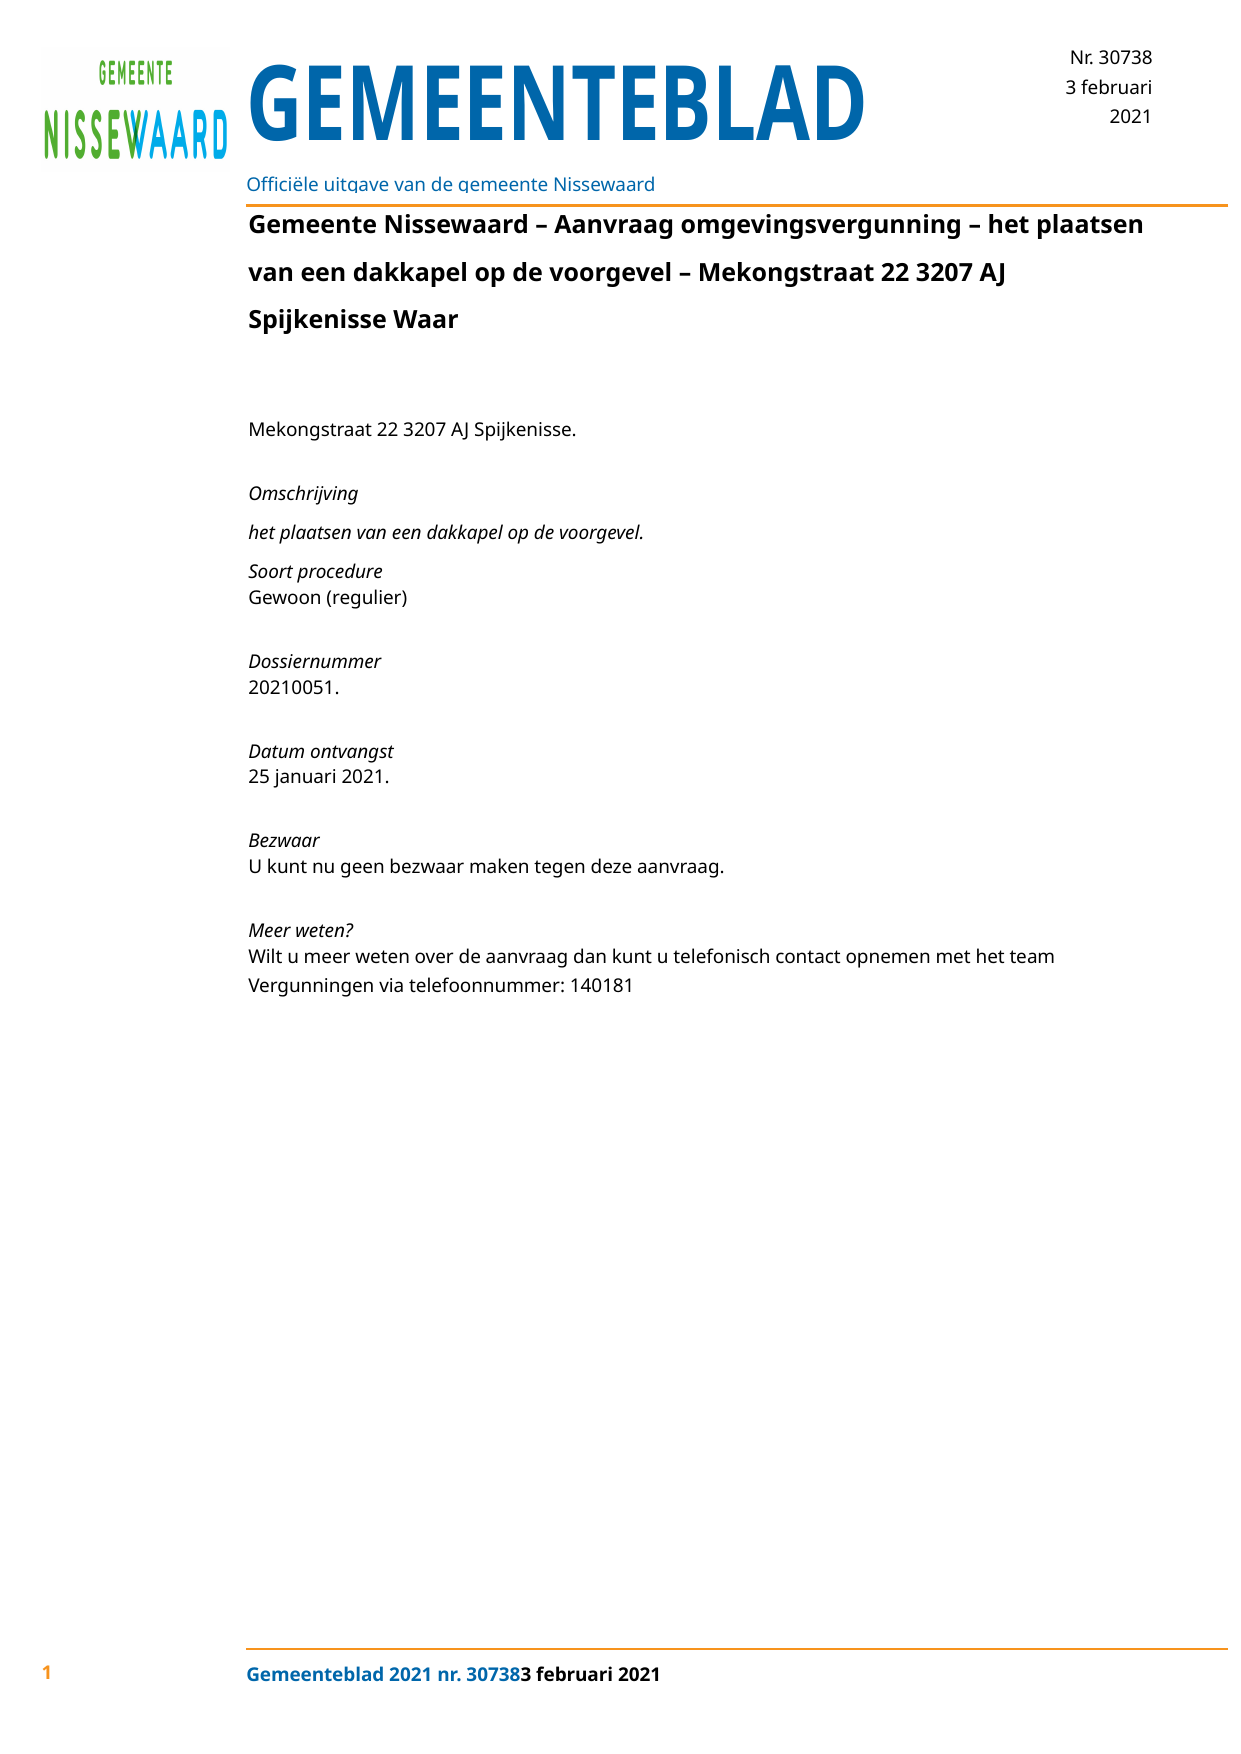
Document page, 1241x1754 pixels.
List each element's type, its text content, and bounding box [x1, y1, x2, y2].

text U kunt nu geen bezwaar maken tegen deze aanvraag. [248, 853, 1152, 879]
text Gemeente Nissewaard – Aanvraag omgevingsvergunning – het plaatsen van een dakkapel op de voorgevel – Mekongstraat 22 3207 AJ Spijkenisse Waar [248, 207, 1152, 336]
text 20210051. [248, 674, 1152, 699]
text Datum ontvangst [248, 738, 1152, 763]
text Meer weten? [248, 917, 1152, 943]
text 25 januari 2021. [248, 763, 1152, 789]
text Wilt u meer weten over de aanvraag dan kunt u telefonisch contact opnemen met het team Vergunningen via telefoonnummer: 140181 [248, 943, 1152, 998]
text Bezwaar [248, 827, 1152, 853]
text Mekongstraat 22 3207 AJ Spijkenisse. [248, 416, 1152, 442]
text Omschrijving [248, 480, 1152, 506]
text het plaatsen van een dakkapel op de voorgevel. [248, 519, 1152, 545]
text Dossiernummer [248, 648, 1152, 674]
text Soort procedure [248, 558, 1152, 584]
picture [41, 47, 231, 172]
text Gewoon (regulier) [248, 584, 1152, 610]
